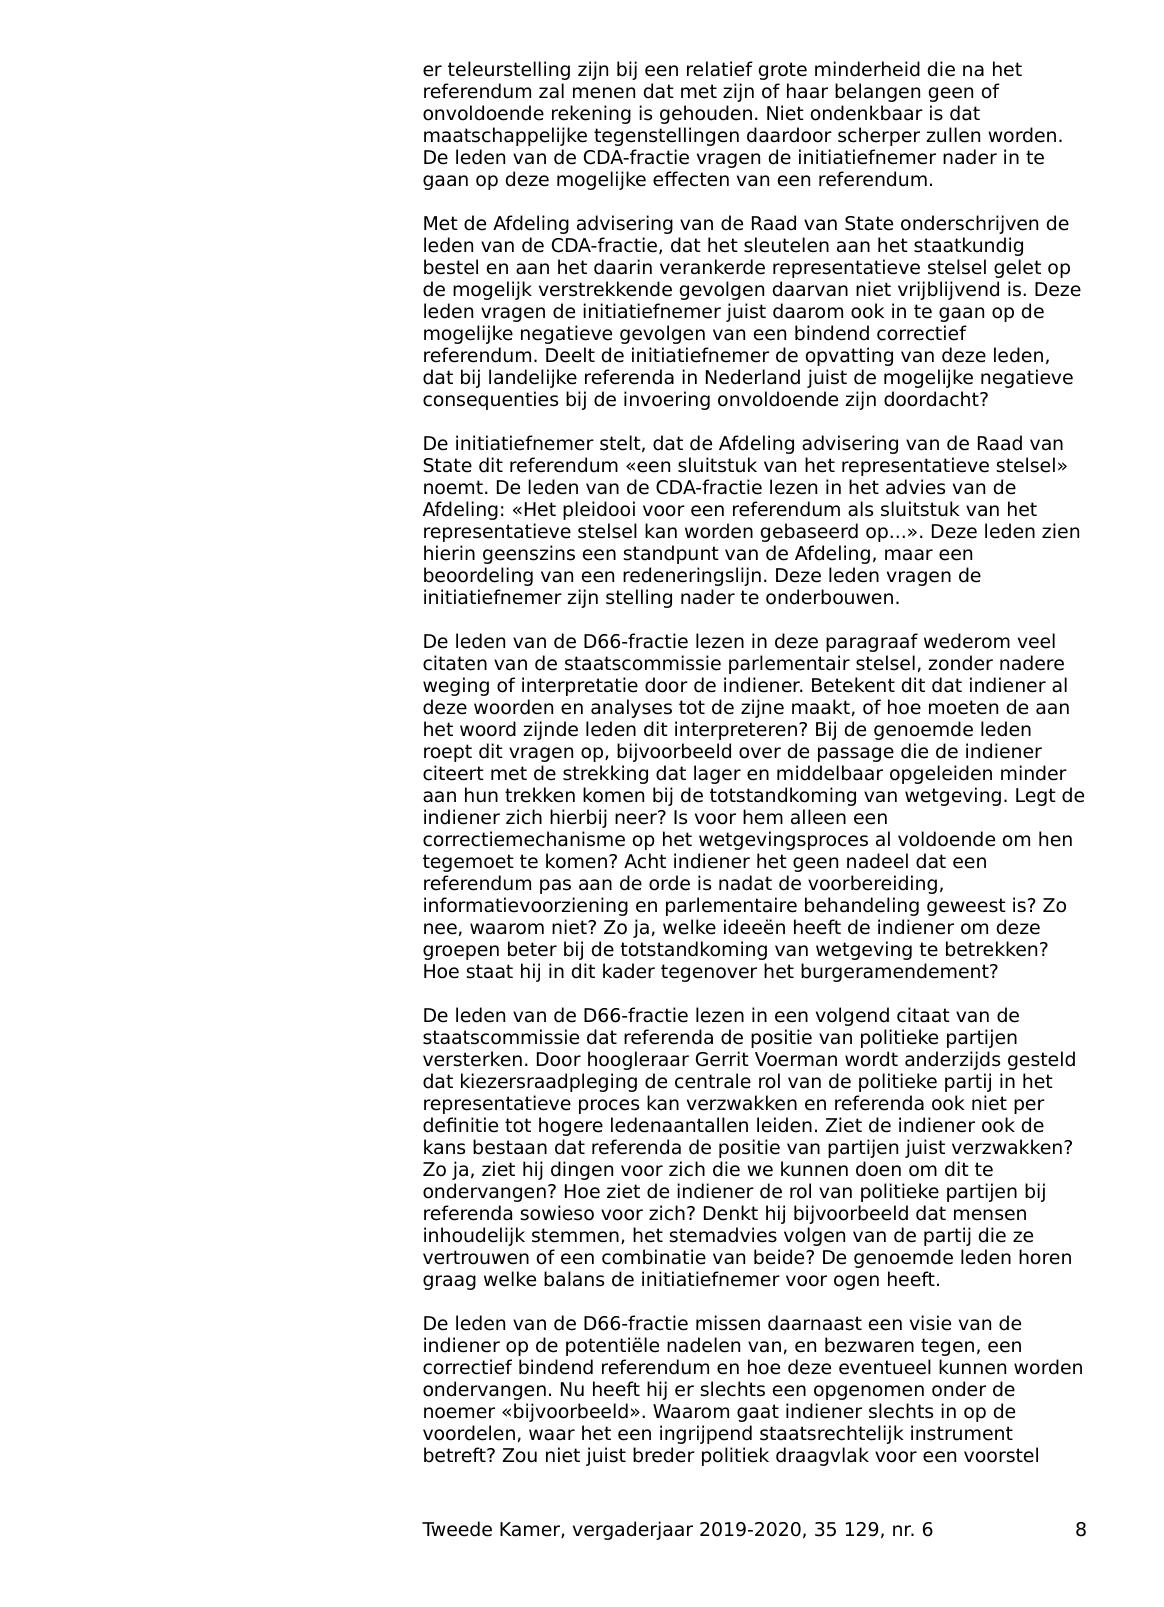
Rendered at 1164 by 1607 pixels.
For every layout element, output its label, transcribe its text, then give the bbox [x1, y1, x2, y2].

text er teleurstelling zijn bij een relatief grote minderheid die na het referendum zal menen dat met zijn of haar belangen geen of onvoldoende rekening is gehouden. Niet ondenkbaar is dat maatschappelijke tegenstellingen daardoor scherper zullen worden. De leden van de CDA-fractie vragen de initiatiefnemer nader in te gaan op deze mogelijke effecten van een referendum. [422, 59, 1087, 191]
text De leden van de D66-fractie lezen in deze paragraaf wederom veel citaten van de staatscommissie parlementair stelsel, zonder nadere weging of interpretatie door de indiener. Betekent dit dat indiener al deze woorden en analyses tot de zijne maakt, of hoe moeten de aan het woord zijnde leden dit interpreteren? Bij de genoemde leden roept dit vragen op, bijvoorbeeld over de passage die de indiener citeert met de strekking dat lager en middelbaar opgeleiden minder aan hun trekken komen bij de totstandkoming van wetgeving. Legt de indiener zich hierbij neer? Is voor hem alleen een correctiemechanisme op het wetgevingsproces al voldoende om hen tegemoet te komen? Acht indiener het geen nadeel dat een referendum pas aan de orde is nadat de voorbereiding, informatievoorziening en parlementaire behandeling geweest is? Zo nee, waarom niet? Zo ja, welke ideeën heeft de indiener om deze groepen beter bij de totstandkoming van wetgeving te betrekken? Hoe staat hij in dit kader tegenover het burgeramendement? [422, 631, 1087, 983]
text De initiatiefnemer stelt, dat de Afdeling advisering van de Raad van State dit referendum «een sluitstuk van het representatieve stelsel» noemt. De leden van de CDA-fractie lezen in het advies van de Afdeling: «Het pleidooi voor een referendum als sluitstuk van het representatieve stelsel kan worden gebaseerd op...». Deze leden zien hierin geenszins een standpunt van de Afdeling, maar een beoordeling van een redeneringslijn. Deze leden vragen de initiatiefnemer zijn stelling nader te onderbouwen. [422, 433, 1087, 609]
text De leden van de D66-fractie lezen in een volgend citaat van de staatscommissie dat referenda de positie van politieke partijen versterken. Door hoogleraar Gerrit Voerman wordt anderzijds gesteld dat kiezersraadpleging de centrale rol van de politieke partij in het representatieve proces kan verzwakken en referenda ook niet per definitie tot hogere ledenaantallen leiden. Ziet de indiener ook de kans bestaan dat referenda de positie van partijen juist verzwakken? Zo ja, ziet hij dingen voor zich die we kunnen doen om dit te ondervangen? Hoe ziet de indiener de rol van politieke partijen bij referenda sowieso voor zich? Denkt hij bijvoorbeeld dat mensen inhoudelijk stemmen, het stemadvies volgen van de partij die ze vertrouwen of een combinatie van beide? De genoemde leden horen graag welke balans de initiatiefnemer voor ogen heeft. [422, 1005, 1087, 1291]
text Met de Afdeling advisering van de Raad van State onderschrijven de leden van de CDA-fractie, dat het sleutelen aan het staatkundig bestel en aan het daarin verankerde representatieve stelsel gelet op de mogelijk verstrekkende gevolgen daarvan niet vrijblijvend is. Deze leden vragen de initiatiefnemer juist daarom ook in te gaan op de mogelijke negatieve gevolgen van een bindend correctief referendum. Deelt de initiatiefnemer de opvatting van deze leden, dat bij landelijke referenda in Nederland juist de mogelijke negatieve consequenties bij de invoering onvoldoende zijn doordacht? [422, 213, 1087, 411]
text De leden van de D66-fractie missen daarnaast een visie van de indiener op de potentiële nadelen van, en bezwaren tegen, een correctief bindend referendum en hoe deze eventueel kunnen worden ondervangen. Nu heeft hij er slechts een opgenomen onder de noemer «bijvoorbeeld». Waarom gaat indiener slechts in op de voordelen, waar het een ingrijpend staatsrechtelijk instrument betreft? Zou niet juist breder politiek draagvlak voor een voorstel [422, 1313, 1087, 1467]
